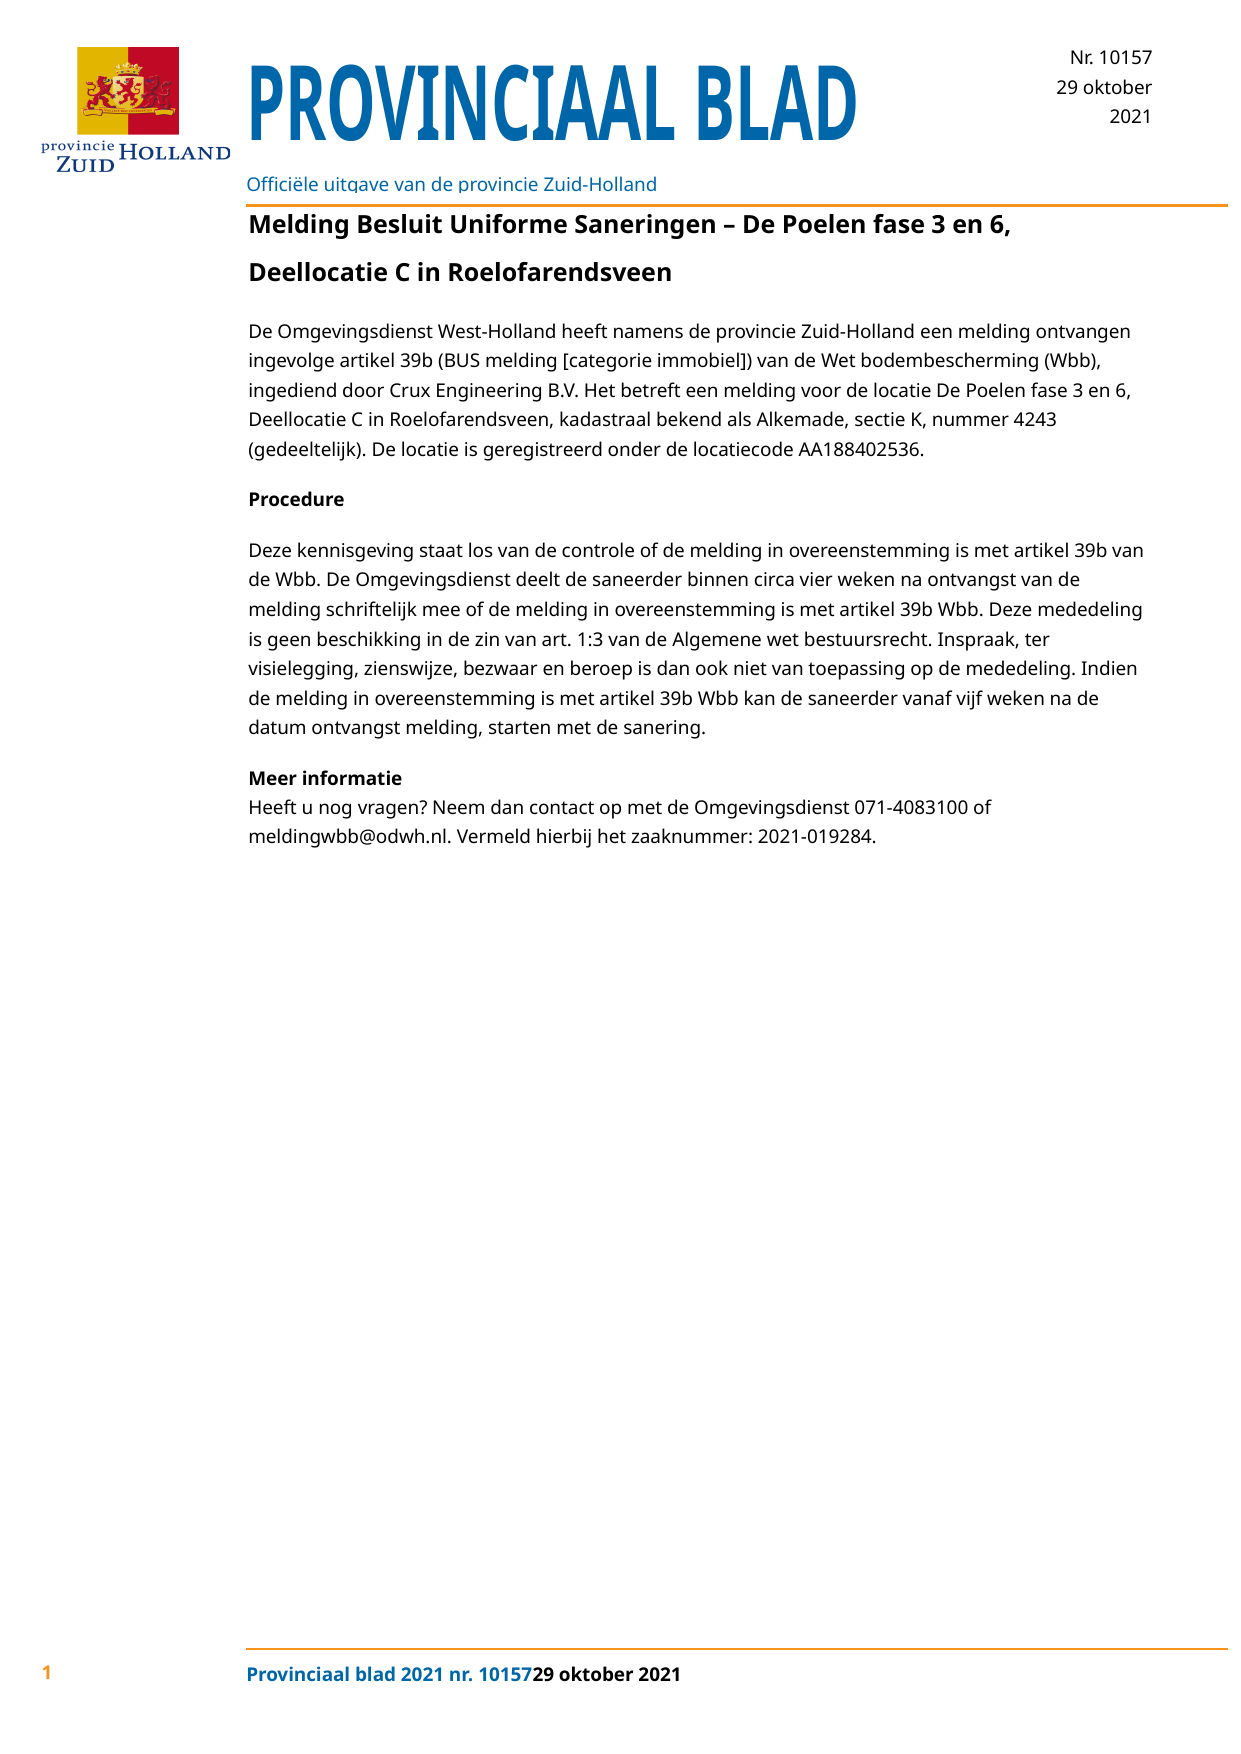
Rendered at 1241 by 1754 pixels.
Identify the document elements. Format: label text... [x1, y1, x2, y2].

picture [41, 47, 231, 172]
text Heeft u nog vragen? Neem dan contact op met de Omgevingsdienst 071-4083100 of meldingwbb@odwh.nl. Vermeld hierbij het zaaknummer: 2021-019284. [248, 794, 1152, 849]
text Procedure [248, 487, 1152, 512]
text Melding Besluit Uniforme Saneringen – De Poelen fase 3 en 6, Deellocatie C in Roelofarendsveen [248, 207, 1152, 288]
text De Omgevingsdienst West-Holland heeft namens de provincie Zuid-Holland een melding ontvangen ingevolge artikel 39b (BUS melding [categorie immobiel]) van de Wet bodembescherming (Wbb), ingediend door Crux Engineering B.V. Het betreft een melding voor de locatie De Poelen fase 3 en 6, Deellocatie C in Roelofarendsveen, kadastraal bekend als Alkemade, sectie K, nummer 4243 (gedeeltelijk). De locatie is geregistreerd onder de locatiecode AA188402536. [248, 318, 1152, 462]
table_header Meer informatie [248, 765, 1152, 791]
text Deze kennisgeving staat los van de controle of de melding in overeenstemming is met artikel 39b van de Wbb. De Omgevingsdienst deelt de saneerder binnen circa vier weken na ontvangst van de melding schriftelijk mee of de melding in overeenstemming is met artikel 39b Wbb. Deze mededeling is geen beschikking in de zin van art. 1:3 van de Algemene wet bestuursrecht. Inspraak, ter visielegging, zienswijze, bezwaar en beroep is dan ook niet van toepassing op de mededeling. Indien de melding in overeenstemming is met artikel 39b Wbb kan de saneerder vanaf vijf weken na de datum ontvangst melding, starten met de sanering. [248, 537, 1152, 740]
